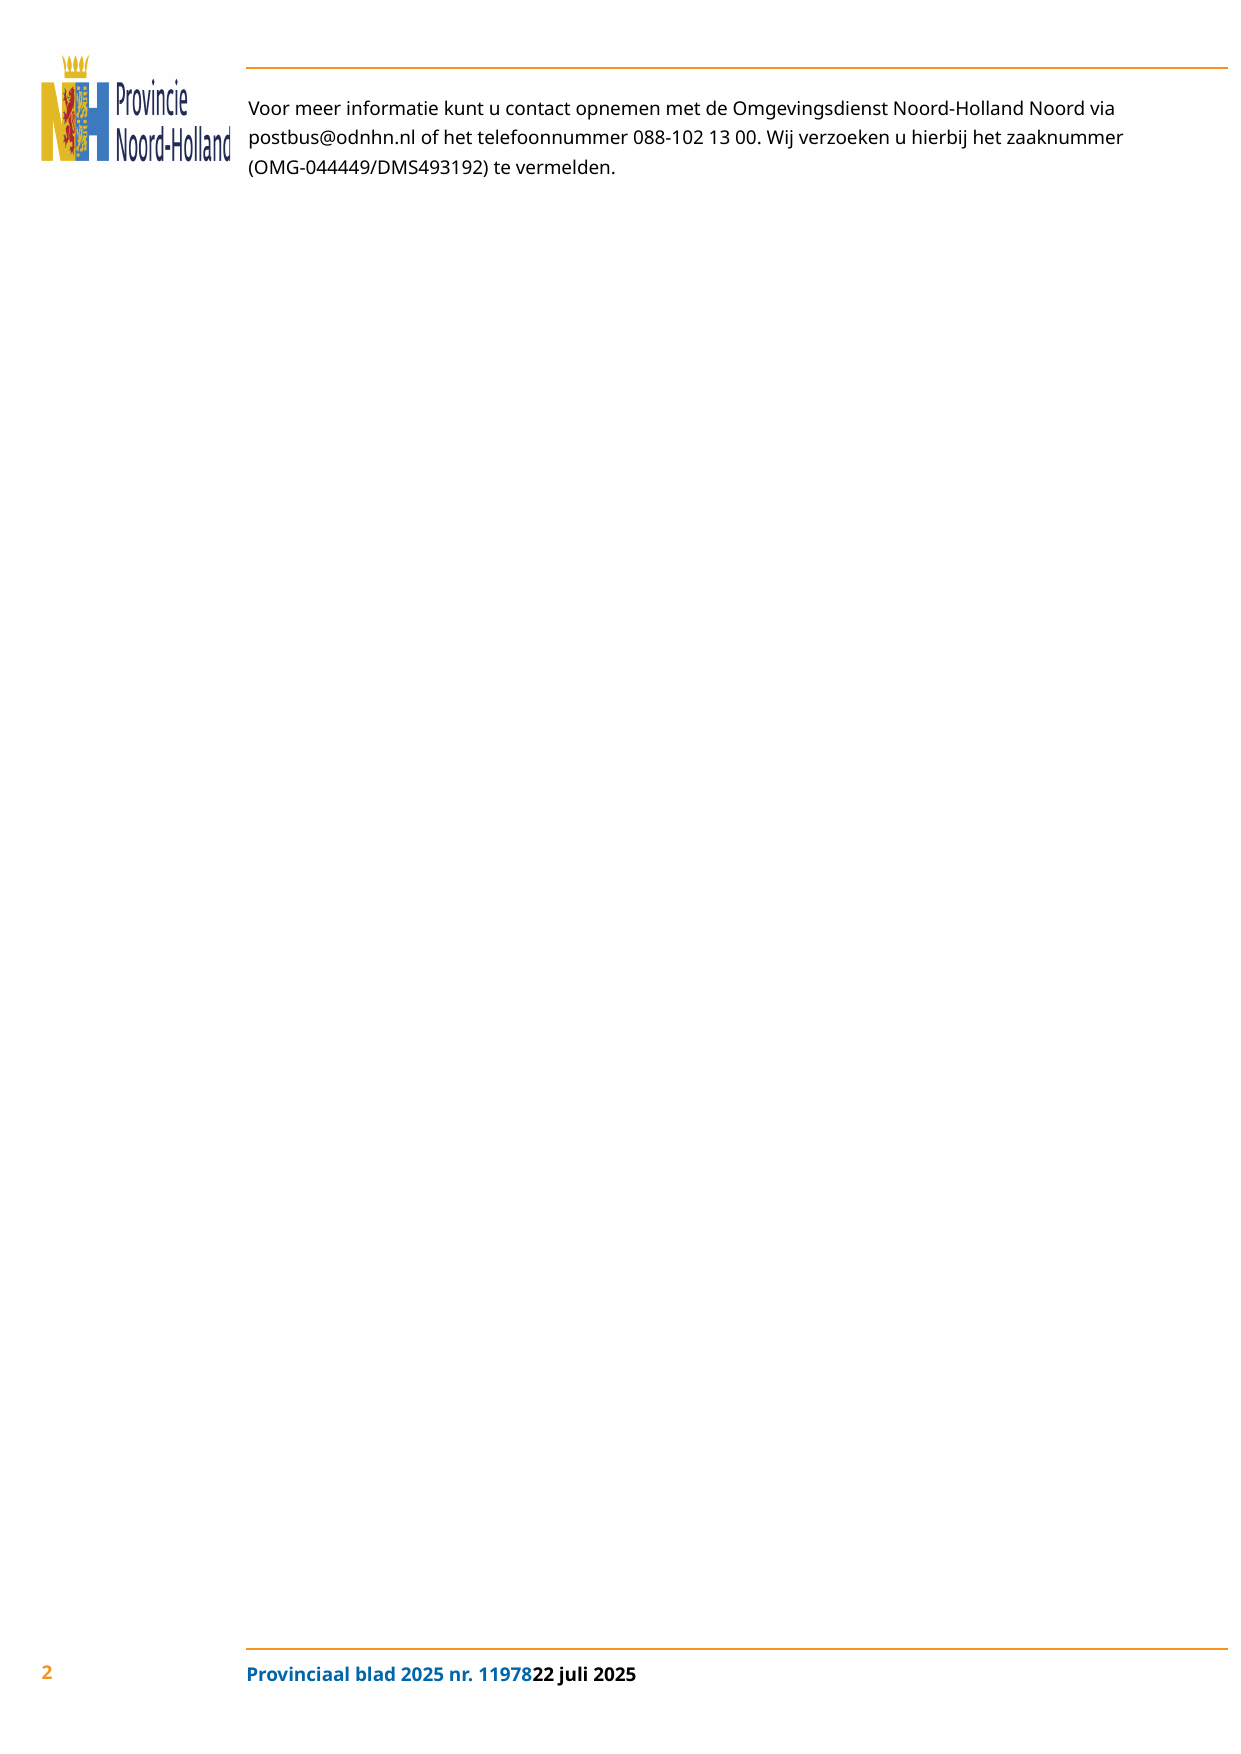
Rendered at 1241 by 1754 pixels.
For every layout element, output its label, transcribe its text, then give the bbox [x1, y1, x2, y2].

picture [41, 47, 231, 172]
text Voor meer informatie kunt u contact opnemen met de Omgevingsdienst Noord-Holland Noord via postbus@odnhn.nl of het telefoonnummer 088-102 13 00. Wij verzoeken u hierbij het zaaknummer (OMG-044449/DMS493192) te vermelden. [248, 95, 1152, 180]
